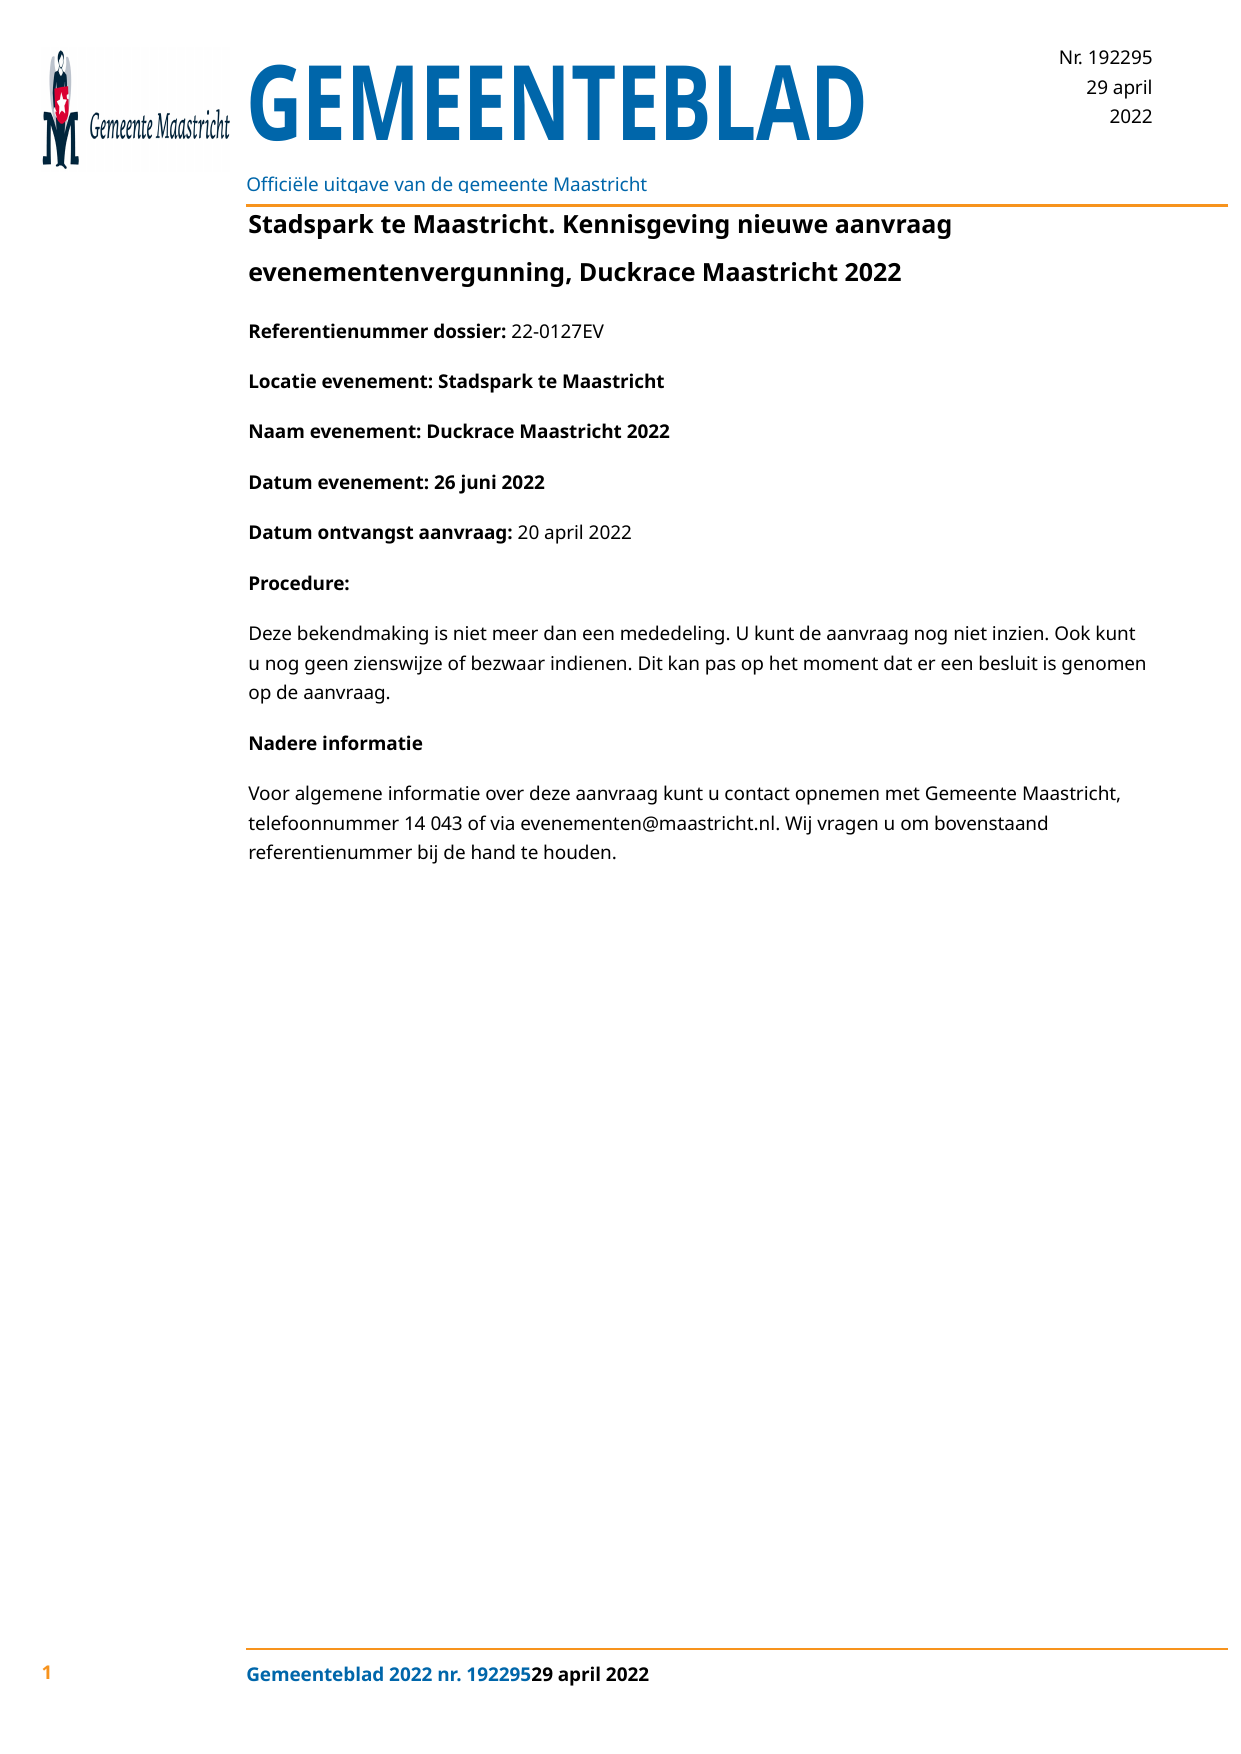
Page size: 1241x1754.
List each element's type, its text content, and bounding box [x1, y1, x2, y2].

text Nadere informatie [248, 730, 1152, 756]
picture [41, 47, 231, 172]
text Referentienummer dossier: 22-0127EV [248, 318, 1152, 344]
text Stadspark te Maastricht. Kennisgeving nieuwe aanvraag evenementenvergunning, Duckrace Maastricht 2022 [248, 207, 1152, 288]
text Datum ontvangst aanvraag: 20 april 2022 [248, 519, 1152, 545]
text Deze bekendmaking is niet meer dan een mededeling. U kunt de aanvraag nog niet inzien. Ook kunt u nog geen zienswijze of bezwaar indienen. Dit kan pas op het moment dat er een besluit is genomen op de aanvraag. [248, 620, 1152, 705]
text Voor algemene informatie over deze aanvraag kunt u contact opnemen met Gemeente Maastricht, telefoonnummer 14 043 of via evenementen@maastricht.nl. Wij vragen u om bovenstaand referentienummer bij de hand te houden. [248, 780, 1152, 865]
text Naam evenement: Duckrace Maastricht 2022 [248, 419, 1152, 444]
text Datum evenement: 26 juni 2022 [248, 469, 1152, 495]
text Procedure: [248, 570, 1152, 596]
text Locatie evenement: Stadspark te Maastricht [248, 368, 1152, 394]
